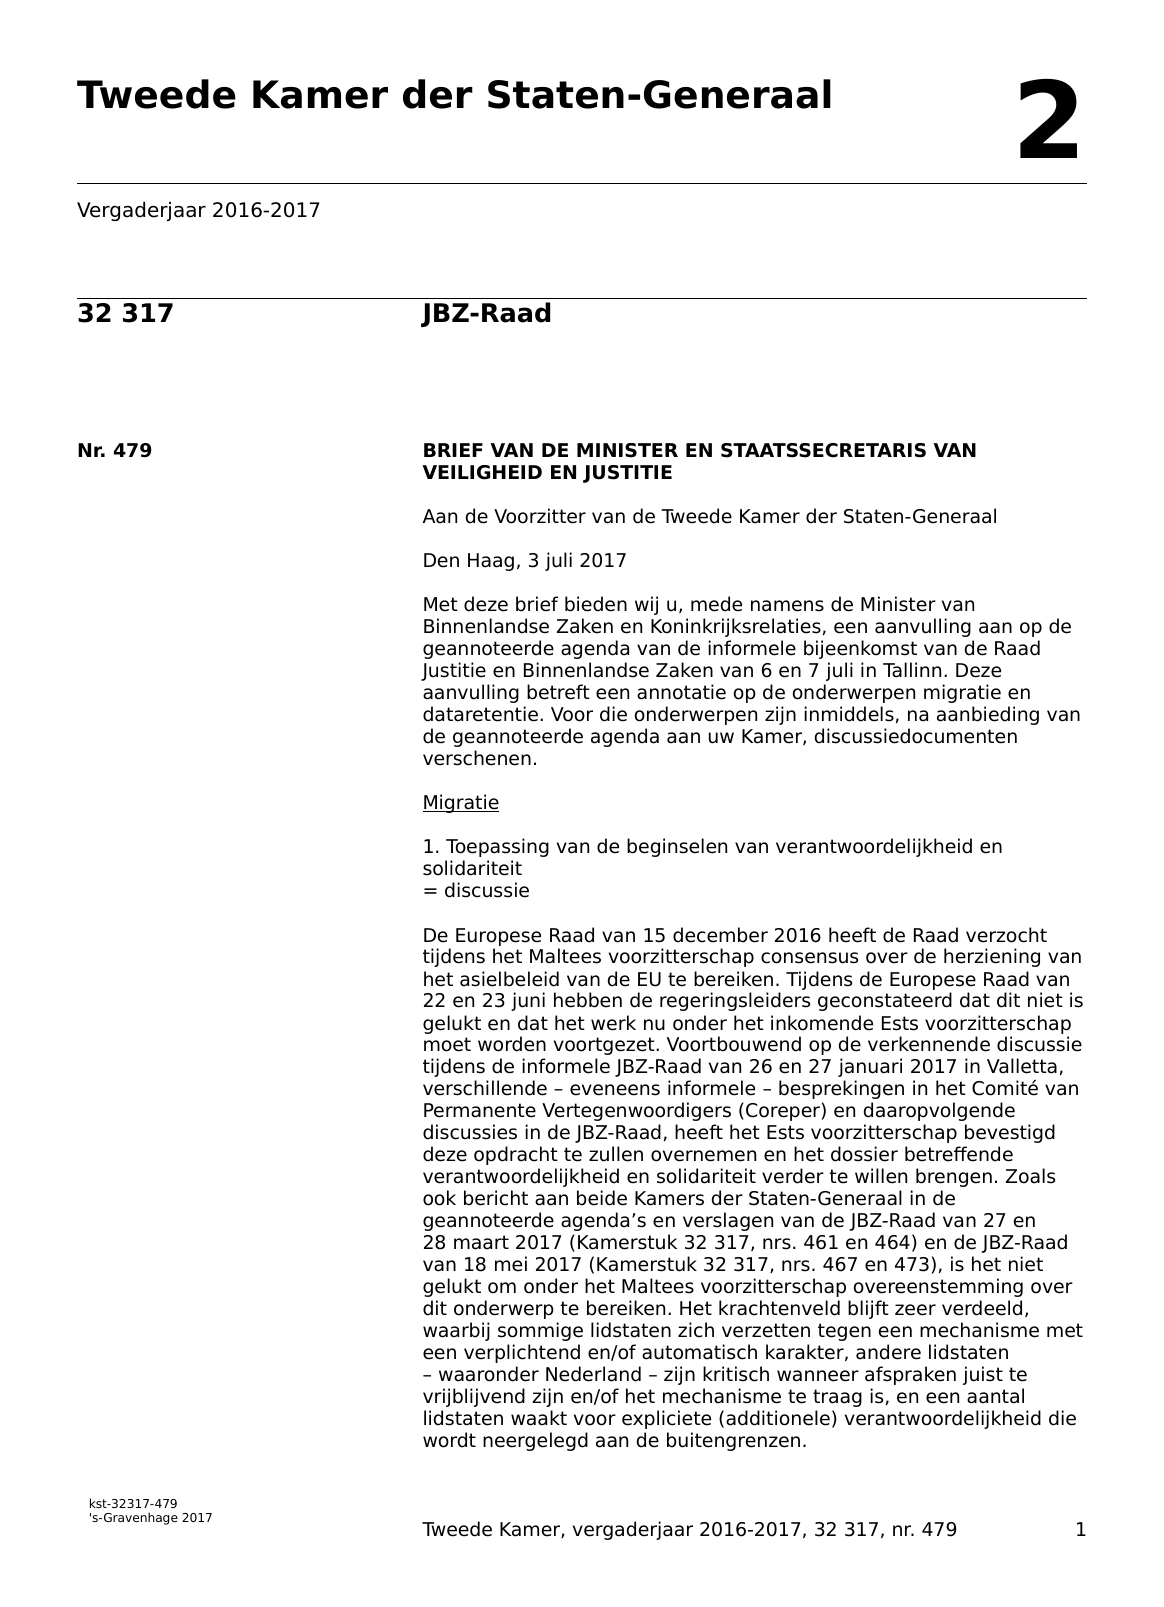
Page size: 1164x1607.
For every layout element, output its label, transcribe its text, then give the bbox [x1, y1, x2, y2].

text De Europese Raad van 15 december 2016 heeft de Raad verzocht tijdens het Maltees voorzitterschap consensus over de herziening van het asielbeleid van de EU te bereiken. Tijdens de Europese Raad van 22 en 23 juni hebben de regeringsleiders geconstateerd dat dit niet is gelukt en dat het werk nu onder het inkomende Ests voorzitterschap moet worden voortgezet. Voortbouwend op de verkennende discussie tijdens de informele JBZ-Raad van 26 en 27 januari 2017 in Valletta, verschillende – eveneens informele – besprekingen in het Comité van Permanente Vertegenwoordigers (Coreper) en daaropvolgende discussies in de JBZ-Raad, heeft het Ests voorzitterschap bevestigd deze opdracht te zullen overnemen en het dossier betreffende verantwoordelijkheid en solidariteit verder te willen brengen. Zoals ook bericht aan beide Kamers der Staten-Generaal in de geannoteerde agenda’s en verslagen van de JBZ-Raad van 27 en 28 maart 2017 (Kamerstuk 32 317, nrs. 461 en 464) en de JBZ-Raad van 18 mei 2017 (Kamerstuk 32 317, nrs. 467 en 473), is het niet gelukt om onder het Maltees voorzitterschap overeenstemming over dit onderwerp te bereiken. Het krachtenveld blijft zeer verdeeld, waarbij sommige lidstaten zich verzetten tegen een mechanisme met een verplichtend en/of automatisch karakter, andere lidstaten – waaronder Nederland – zijn kritisch wanneer afspraken juist te vrijblijvend zijn en/of het mechanisme te traag is, en een aantal lidstaten waakt voor expliciete (additionele) verantwoordelijkheid die wordt neergelegd aan de buitengrenzen. [422, 924, 1087, 1452]
text kst-32317-479 [88, 1497, 323, 1511]
text = discussie [422, 880, 1087, 902]
subtitle 32 317 JBZ-Raad [77, 299, 1087, 329]
subtitle Migratie [422, 792, 1087, 814]
subtitle 1. Toepassing van de beginselen van verantwoordelijkheid en solidariteit [422, 836, 1087, 880]
text Met deze brief bieden wij u, mede namens de Minister van Binnenlandse Zaken en Koninkrijksrelaties, een aanvulling aan op de geannoteerde agenda van de informele bijeenkomst van de Raad Justitie en Binnenlandse Zaken van 6 en 7 juli in Tallinn. Deze aanvulling betreft een annotatie op de onderwerpen migratie en dataretentie. Voor die onderwerpen zijn inmiddels, na aanbieding van de geannoteerde agenda aan uw Kamer, discussiedocumenten verschenen. [422, 594, 1087, 770]
subtitle Nr. 479 BRIEF VAN DE MINISTER EN STAATSSECRETARIS VAN VEILIGHEID EN JUSTITIE [77, 440, 1087, 484]
table_header 2 [886, 59, 1087, 183]
text Den Haag, 3 juli 2017 [422, 550, 1087, 572]
text Aan de Voorzitter van de Tweede Kamer der Staten-Generaal [422, 506, 1087, 528]
table_cell Vergaderjaar 2016-2017 [77, 184, 1087, 298]
table_header Tweede Kamer der Staten-Generaal [77, 59, 886, 183]
text 's-Gravenhage 2017 [88, 1511, 323, 1525]
